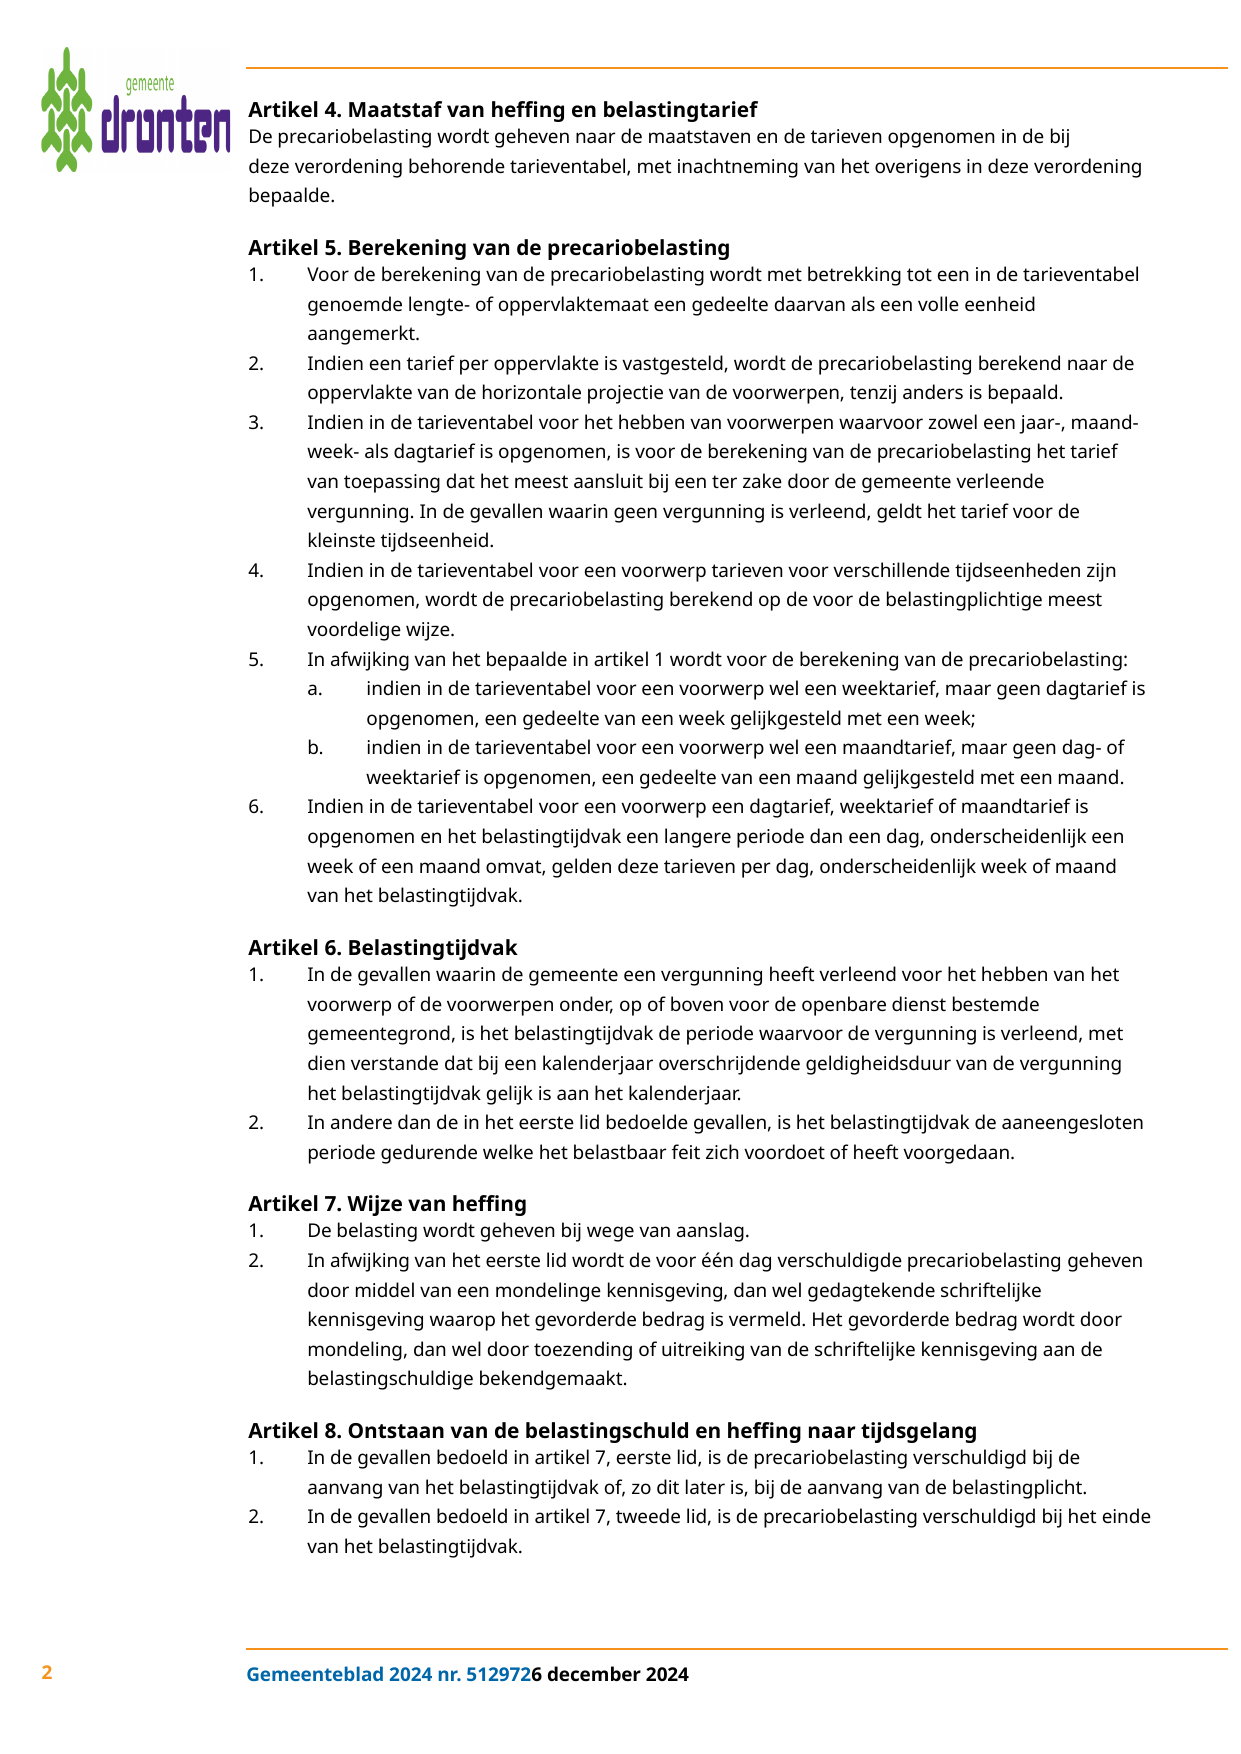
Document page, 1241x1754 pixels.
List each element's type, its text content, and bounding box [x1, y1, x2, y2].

list Indien in de tarieventabel voor een voorwerp tarieven voor verschillende tijdseenheden zijn opgenomen, wordt de precariobelasting berekend op de voor de belastingplichtige meest voordelige wijze. [248, 557, 1152, 642]
text Artikel 4. Maatstaf van heffing en belastingtarief [248, 95, 1152, 123]
list In de gevallen bedoeld in artikel 7, eerste lid, is de precariobelasting verschuldigd bij de aanvang van het belastingtijdvak of, zo dit later is, bij de aanvang van de belastingplicht. [248, 1444, 1152, 1500]
text Artikel 6. Belastingtijdvak [248, 933, 1152, 961]
list Voor de berekening van de precariobelasting wordt met betrekking tot een in de tarieventabel genoemde lengte- of oppervlaktemaat een gedeelte daarvan als een volle eenheid aangemerkt. [248, 261, 1152, 346]
list In de gevallen waarin de gemeente een vergunning heeft verleend voor het hebben van het voorwerp of de voorwerpen onder, op of boven voor de openbare dienst bestemde gemeentegrond, is het belastingtijdvak de periode waarvoor de vergunning is verleend, met dien verstande dat bij een kalenderjaar overschrijdende geldigheidsduur van de vergunning het belastingtijdvak gelijk is aan het kalenderjaar. [248, 961, 1152, 1105]
list In afwijking van het bepaalde in artikel 1 wordt voor de berekening van de precariobelasting: [248, 646, 1152, 672]
list indien in de tarieventabel voor een voorwerp wel een maandtarief, maar geen dag- of weektarief is opgenomen, een gedeelte van een maand gelijkgesteld met een maand. [307, 734, 1152, 790]
list indien in de tarieventabel voor een voorwerp wel een weektarief, maar geen dagtarief is opgenomen, een gedeelte van een week gelijkgesteld met een week; [307, 675, 1152, 731]
list Indien in de tarieventabel voor een voorwerp een dagtarief, weektarief of maandtarief is opgenomen en het belastingtijdvak een langere periode dan een dag, onderscheidenlijk een week of een maand omvat, gelden deze tarieven per dag, onderscheidenlijk week of maand van het belastingtijdvak. [248, 794, 1152, 908]
text Artikel 5. Berekening van de precariobelasting [248, 233, 1152, 261]
text Artikel 8. Ontstaan van de belastingschuld en heffing naar tijdsgelang [248, 1416, 1152, 1444]
list Indien een tarief per oppervlakte is vastgesteld, wordt de precariobelasting berekend naar de oppervlakte van de horizontale projectie van de voorwerpen, tenzij anders is bepaald. [248, 350, 1152, 405]
list De belasting wordt geheven bij wege van aanslag. [248, 1218, 1152, 1243]
list Indien in de tarieventabel voor het hebben van voorwerpen waarvoor zowel een jaar-, maand- week- als dagtarief is opgenomen, is voor de berekening van de precariobelasting het tarief van toepassing dat het meest aansluit bij een ter zake door de gemeente verleende vergunning. In de gevallen waarin geen vergunning is verleend, geldt het tarief voor de kleinste tijdseenheid. [248, 409, 1152, 553]
text De precariobelasting wordt geheven naar de maatstaven en de tarieven opgenomen in de bij deze verordening behorende tarieventabel, met inachtneming van het overigens in deze verordening bepaalde. [248, 123, 1152, 208]
list In afwijking van het eerste lid wordt de voor één dag verschuldigde precariobelasting geheven door middel van een mondelinge kennisgeving, dan wel gedagtekende schriftelijke kennisgeving waarop het gevorderde bedrag is vermeld. Het gevorderde bedrag wordt door mondeling, dan wel door toezending of uitreiking van de schriftelijke kennisgeving aan de belastingschuldige bekendgemaakt. [248, 1247, 1152, 1391]
list In de gevallen bedoeld in artikel 7, tweede lid, is de precariobelasting verschuldigd bij het einde van het belastingtijdvak. [248, 1504, 1152, 1559]
list In andere dan de in het eerste lid bedoelde gevallen, is het belastingtijdvak de aaneengesloten periode gedurende welke het belastbaar feit zich voordoet of heeft voorgedaan. [248, 1109, 1152, 1164]
picture [41, 47, 231, 172]
text Artikel 7. Wijze van heffing [248, 1189, 1152, 1218]
